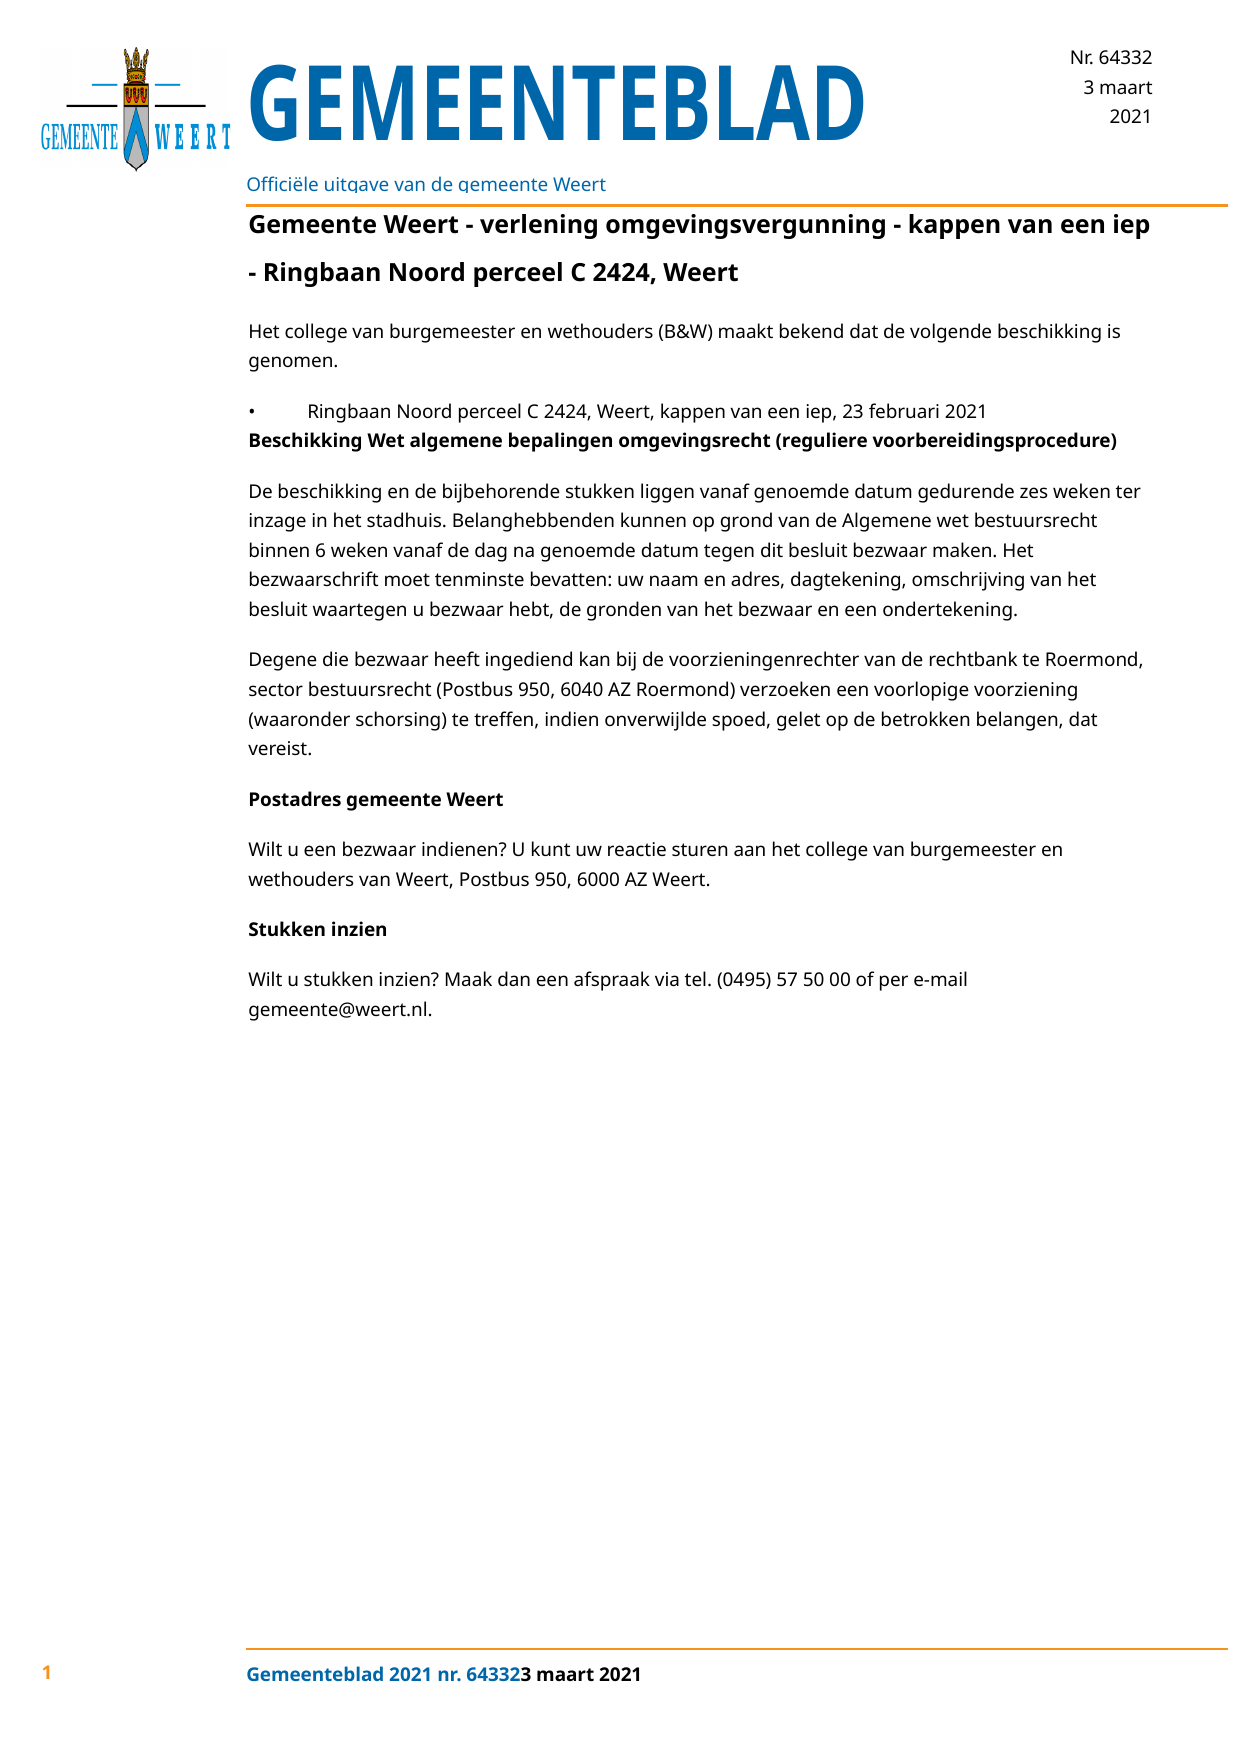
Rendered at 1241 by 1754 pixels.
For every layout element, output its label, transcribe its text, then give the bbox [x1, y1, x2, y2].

text Gemeente Weert - verlening omgevingsvergunning - kappen van een iep - Ringbaan Noord perceel C 2424, Weert [248, 207, 1152, 288]
text Degene die bezwaar heeft ingediend kan bij de voorzieningenrechter van de rechtbank te Roermond, sector bestuursrecht (Postbus 950, 6040 AZ Roermond) verzoeken een voorlopige voorziening (waaronder schorsing) te treffen, indien onverwijlde spoed, gelet op de betrokken belangen, dat vereist. [248, 647, 1152, 761]
picture [41, 47, 231, 172]
text Postadres gemeente Weert [248, 786, 1152, 812]
text Wilt u stukken inzien? Maak dan een afspraak via tel. (0495) 57 50 00 of per e-mail gemeente@weert.nl. [248, 967, 1152, 1022]
text Het college van burgemeester en wethouders (B&W) maakt bekend dat de volgende beschikking is genomen. [248, 318, 1152, 373]
list Ringbaan Noord perceel C 2424, Weert, kappen van een iep, 23 februari 2021 [248, 398, 1152, 424]
text De beschikking en de bijbehorende stukken liggen vanaf genoemde datum gedurende zes weken ter inzage in het stadhuis. Belanghebbenden kunnen op grond van de Algemene wet bestuursrecht binnen 6 weken vanaf de dag na genoemde datum tegen dit besluit bezwaar maken. Het bezwaarschrift moet tenminste bevatten: uw naam en adres, dagtekening, omschrijving van het besluit waartegen u bezwaar hebt, de gronden van het bezwaar en een ondertekening. [248, 478, 1152, 622]
text Wilt u een bezwaar indienen? U kunt uw reactie sturen aan het college van burgemeester en wethouders van Weert, Postbus 950, 6000 AZ Weert. [248, 836, 1152, 892]
text Beschikking Wet algemene bepalingen omgevingsrecht (reguliere voorbereidingsprocedure) [248, 427, 1152, 453]
text Stukken inzien [248, 916, 1152, 942]
